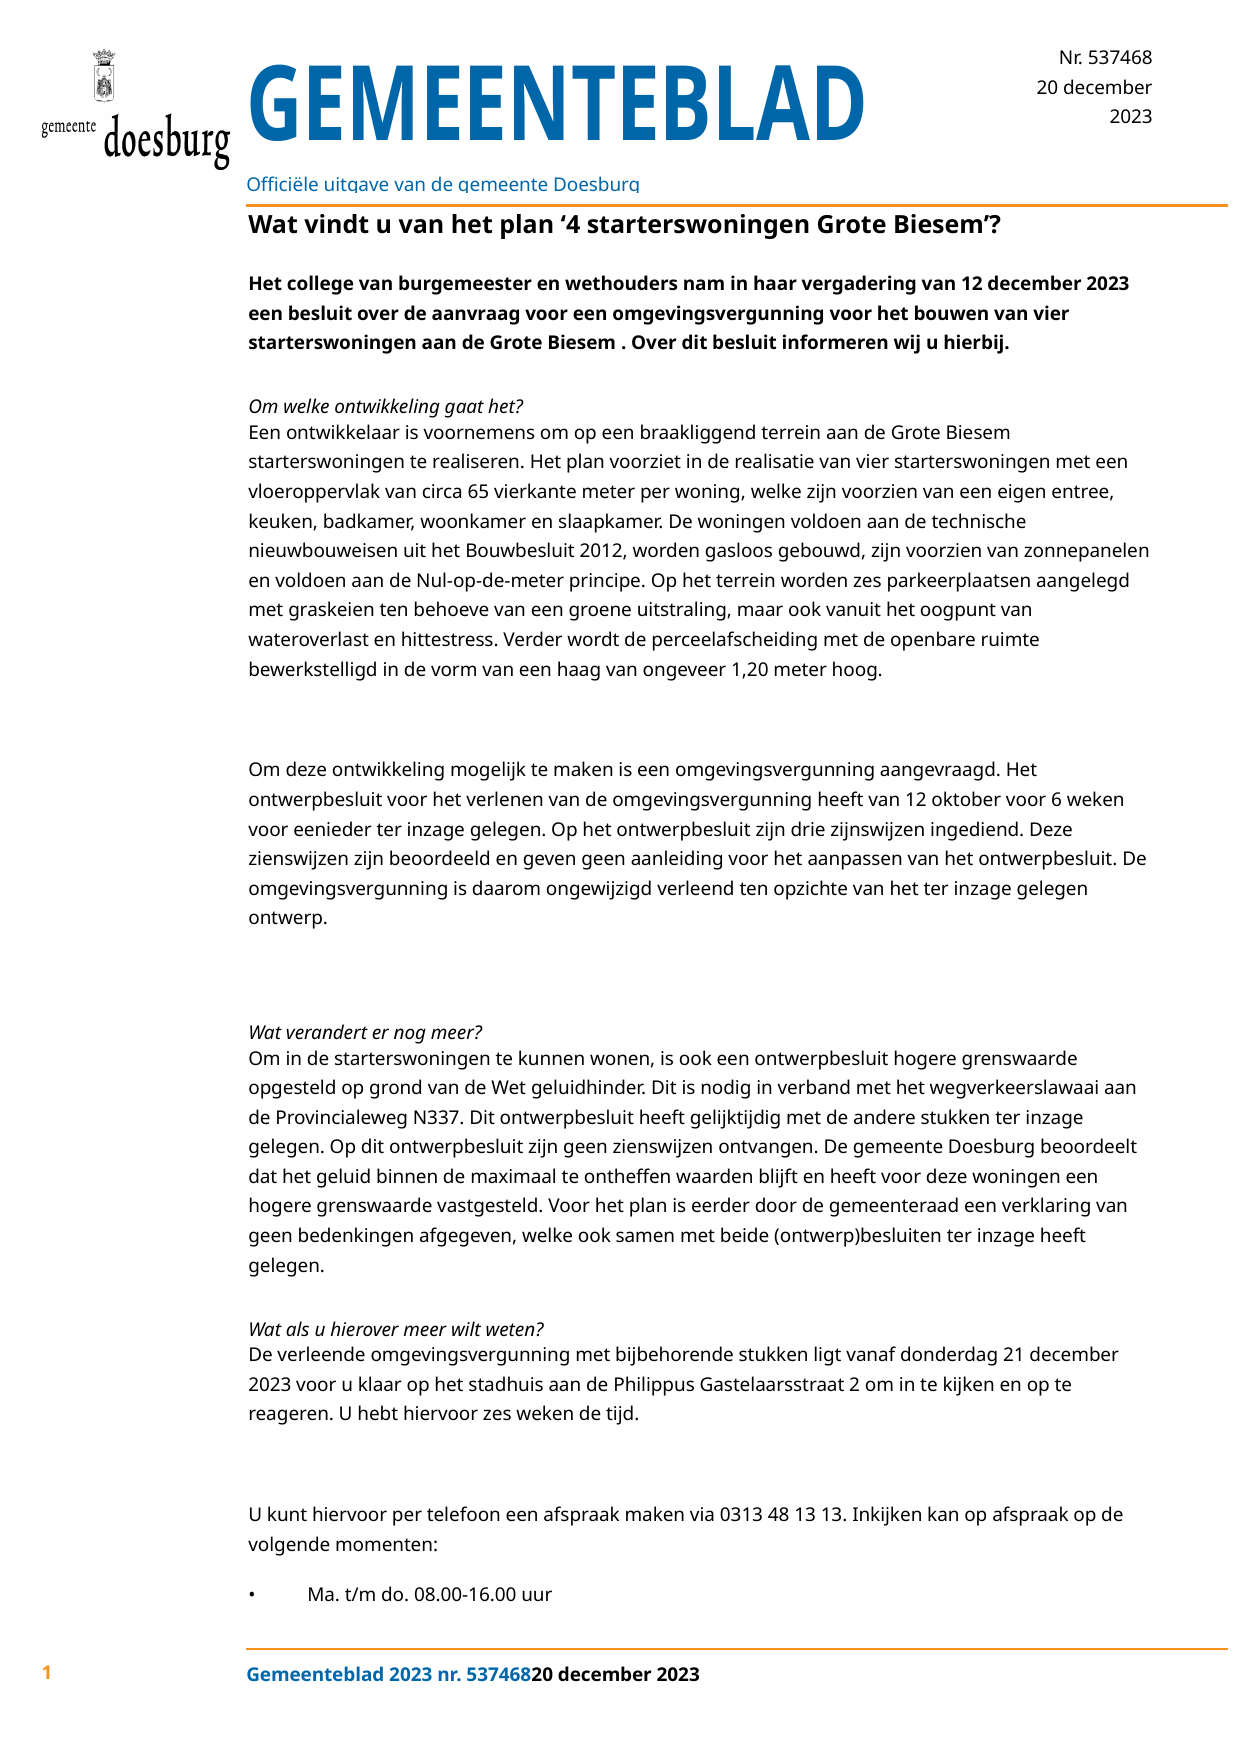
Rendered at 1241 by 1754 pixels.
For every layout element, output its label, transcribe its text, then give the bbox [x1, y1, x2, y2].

text De verleende omgevingsvergunning met bijbehorende stukken ligt vanaf donderdag 21 december 2023 voor u klaar op het stadhuis aan de Philippus Gastelaarsstraat 2 om in te kijken en op te reageren. U hebt hiervoor zes weken de tijd. [248, 1341, 1152, 1426]
text Om in de starterswoningen te kunnen wonen, is ook een ontwerpbesluit hogere grenswaarde opgesteld op grond van de Wet geluidhinder. Dit is nodig in verband met het wegverkeerslawaai aan de Provincialeweg N337. Dit ontwerpbesluit heeft gelijktijdig met de andere stukken ter inzage gelegen. Op dit ontwerpbesluit zijn geen zienswijzen ontvangen. De gemeente Doesburg beoordeelt dat het geluid binnen de maximaal te ontheffen waarden blijft en heeft voor deze woningen een hogere grenswaarde vastgesteld. Voor het plan is eerder door de gemeenteraad een verklaring van geen bedenkingen afgegeven, welke ook samen met beide (ontwerp)besluiten ter inzage heeft gelegen. [248, 1045, 1152, 1277]
text Een ontwikkelaar is voornemens om op een braakliggend terrein aan de Grote Biesem starterswoningen te realiseren. Het plan voorziet in de realisatie van vier starterswoningen met een vloeroppervlak van circa 65 vierkante meter per woning, welke zijn voorzien van een eigen entree, keuken, badkamer, woonkamer en slaapkamer. De woningen voldoen aan de technische nieuwbouweisen uit het Bouwbesluit 2012, worden gasloos gebouwd, zijn voorzien van zonnepanelen en voldoen aan de Nul-op-de-meter principe. Op het terrein worden zes parkeerplaatsen aangelegd met graskeien ten behoeve van een groene uitstraling, maar ook vanuit het oogpunt van wateroverlast en hittestress. Verder wordt de perceelafscheiding met de openbare ruimte bewerkstelligd in de vorm van een haag van ongeveer 1,20 meter hoog. [248, 419, 1152, 682]
text Wat vindt u van het plan ‘4 starterswoningen Grote Biesem’? [248, 207, 1152, 241]
text Om welke ontwikkeling gaat het? [248, 393, 1152, 419]
list Ma. t/m do. 08.00-16.00 uur [248, 1581, 1152, 1607]
picture [41, 47, 231, 172]
text U kunt hiervoor per telefoon een afspraak maken via 0313 48 13 13. Inkijken kan op afspraak op de volgende momenten: [248, 1501, 1152, 1557]
text Om deze ontwikkeling mogelijk te maken is een omgevingsvergunning aangevraagd. Het ontwerpbesluit voor het verlenen van de omgevingsvergunning heeft van 12 oktober voor 6 weken voor eenieder ter inzage gelegen. Op het ontwerpbesluit zijn drie zijnswijzen ingediend. Deze zienswijzen zijn beoordeeld en geven geen aanleiding voor het aanpassen van het ontwerpbesluit. De omgevingsvergunning is daarom ongewijzigd verleend ten opzichte van het ter inzage gelegen ontwerp. [248, 757, 1152, 930]
text Wat als u hierover meer wilt weten? [248, 1316, 1152, 1341]
text Wat verandert er nog meer? [248, 1019, 1152, 1045]
text Het college van burgemeester en wethouders nam in haar vergadering van 12 december 2023 een besluit over de aanvraag voor een omgevingsvergunning voor het bouwen van vier starterswoningen aan de Grote Biesem . Over dit besluit informeren wij u hierbij. [248, 270, 1152, 355]
